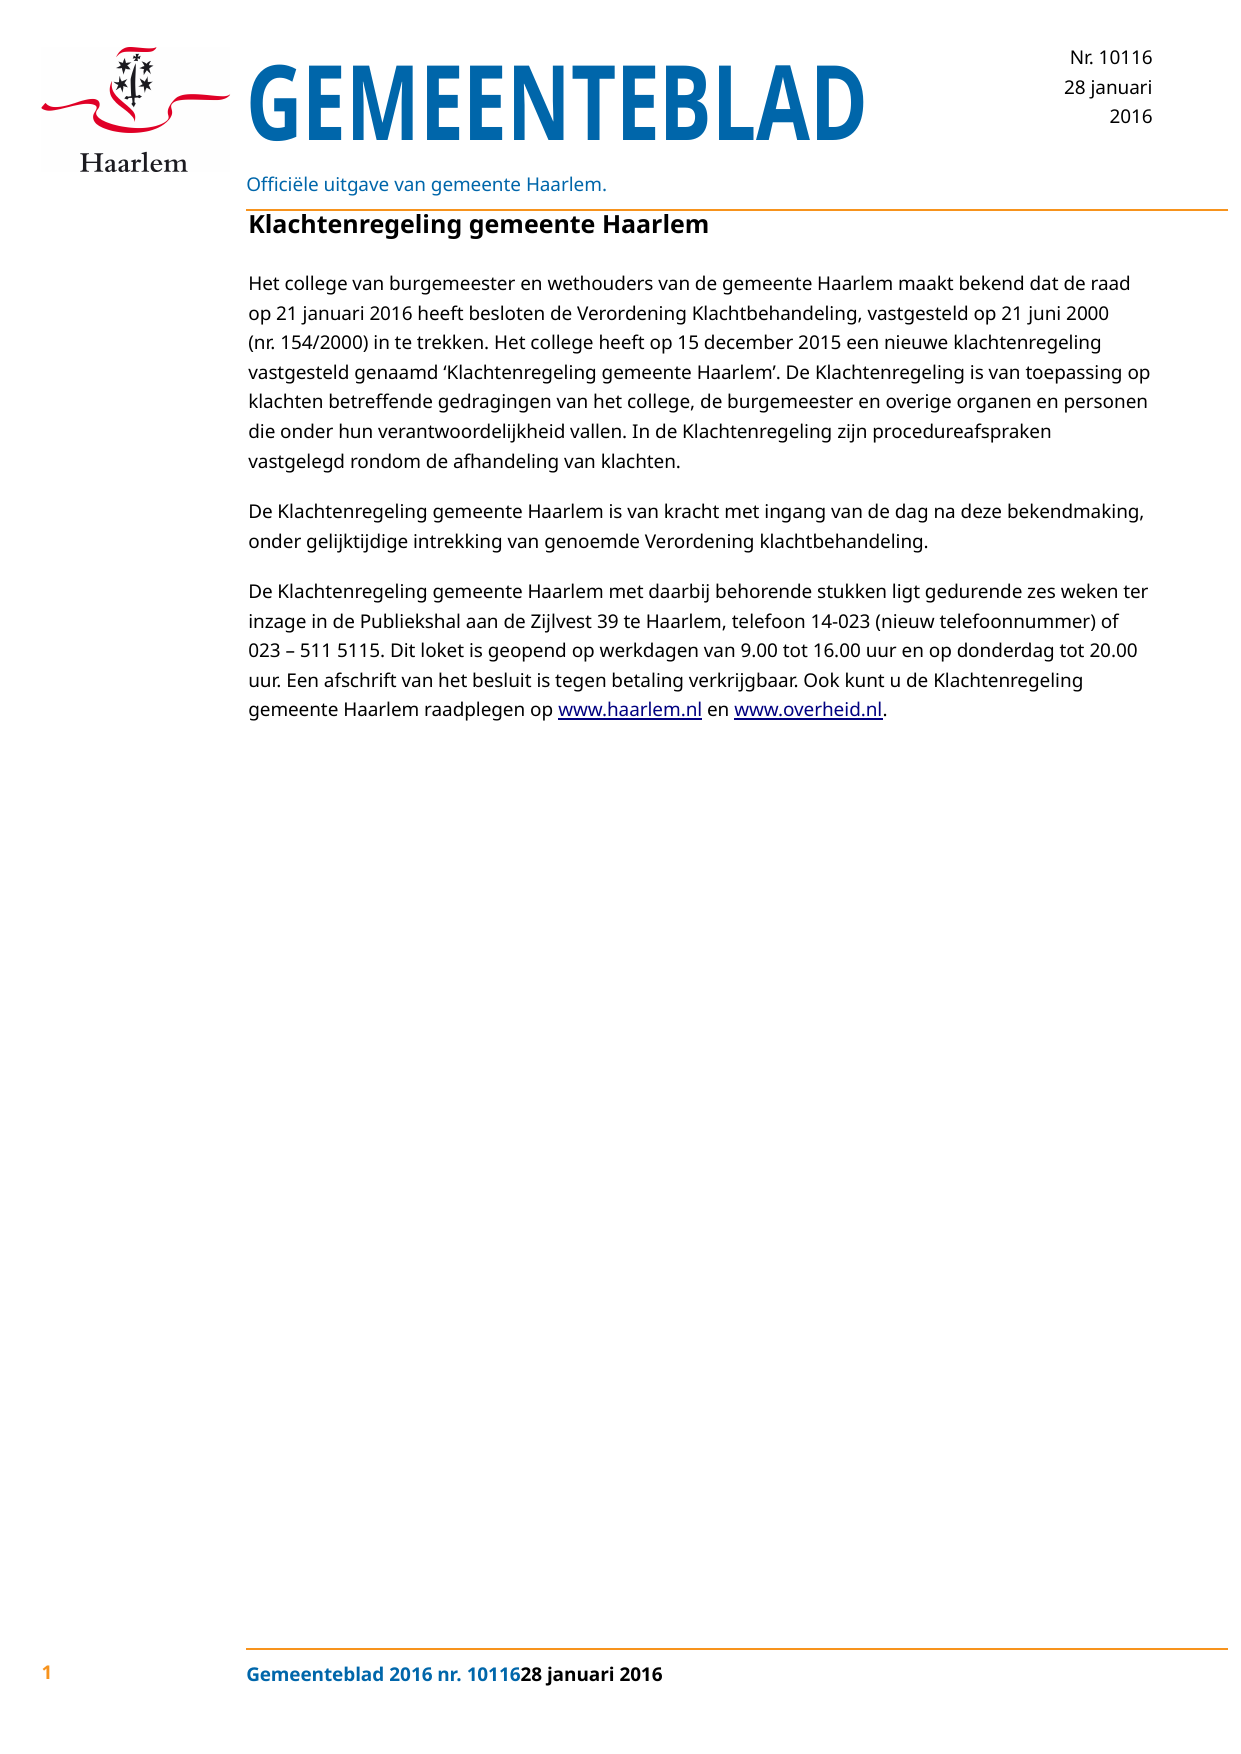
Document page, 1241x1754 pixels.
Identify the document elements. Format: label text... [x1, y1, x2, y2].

text De Klachtenregeling gemeente Haarlem met daarbij behorende stukken ligt gedurende zes weken ter inzage in de Publiekshal aan de Zijlvest 39 te Haarlem, telefoon 14-023 (nieuw telefoonnummer) of 023 – 511 5115. Dit loket is geopend op werkdagen van 9.00 tot 16.00 uur en op donderdag tot 20.00 uur. Een afschrift van het besluit is tegen betaling verkrijgbaar. Ook kunt u de Klachtenregeling gemeente Haarlem raadplegen op www.haarlem.nl en www.overheid.nl. [248, 578, 1152, 722]
text Klachtenregeling gemeente Haarlem [248, 211, 1152, 241]
picture [41, 47, 231, 172]
text Het college van burgemeester en wethouders van de gemeente Haarlem maakt bekend dat de raad op 21 januari 2016 heeft besloten de Verordening Klachtbehandeling, vastgesteld op 21 juni 2000 (nr. 154/2000) in te trekken. Het college heeft op 15 december 2015 een nieuwe klachtenregeling vastgesteld genaamd ‘Klachtenregeling gemeente Haarlem’. De Klachtenregeling is van toepassing op klachten betreffende gedragingen van het college, de burgemeester en overige organen en personen die onder hun verantwoordelijkheid vallen. In de Klachtenregeling zijn procedureafspraken vastgelegd rondom de afhandeling van klachten. [248, 270, 1152, 473]
text De Klachtenregeling gemeente Haarlem is van kracht met ingang van de dag na deze bekendmaking, onder gelijktijdige intrekking van genoemde Verordening klachtbehandeling. [248, 498, 1152, 553]
